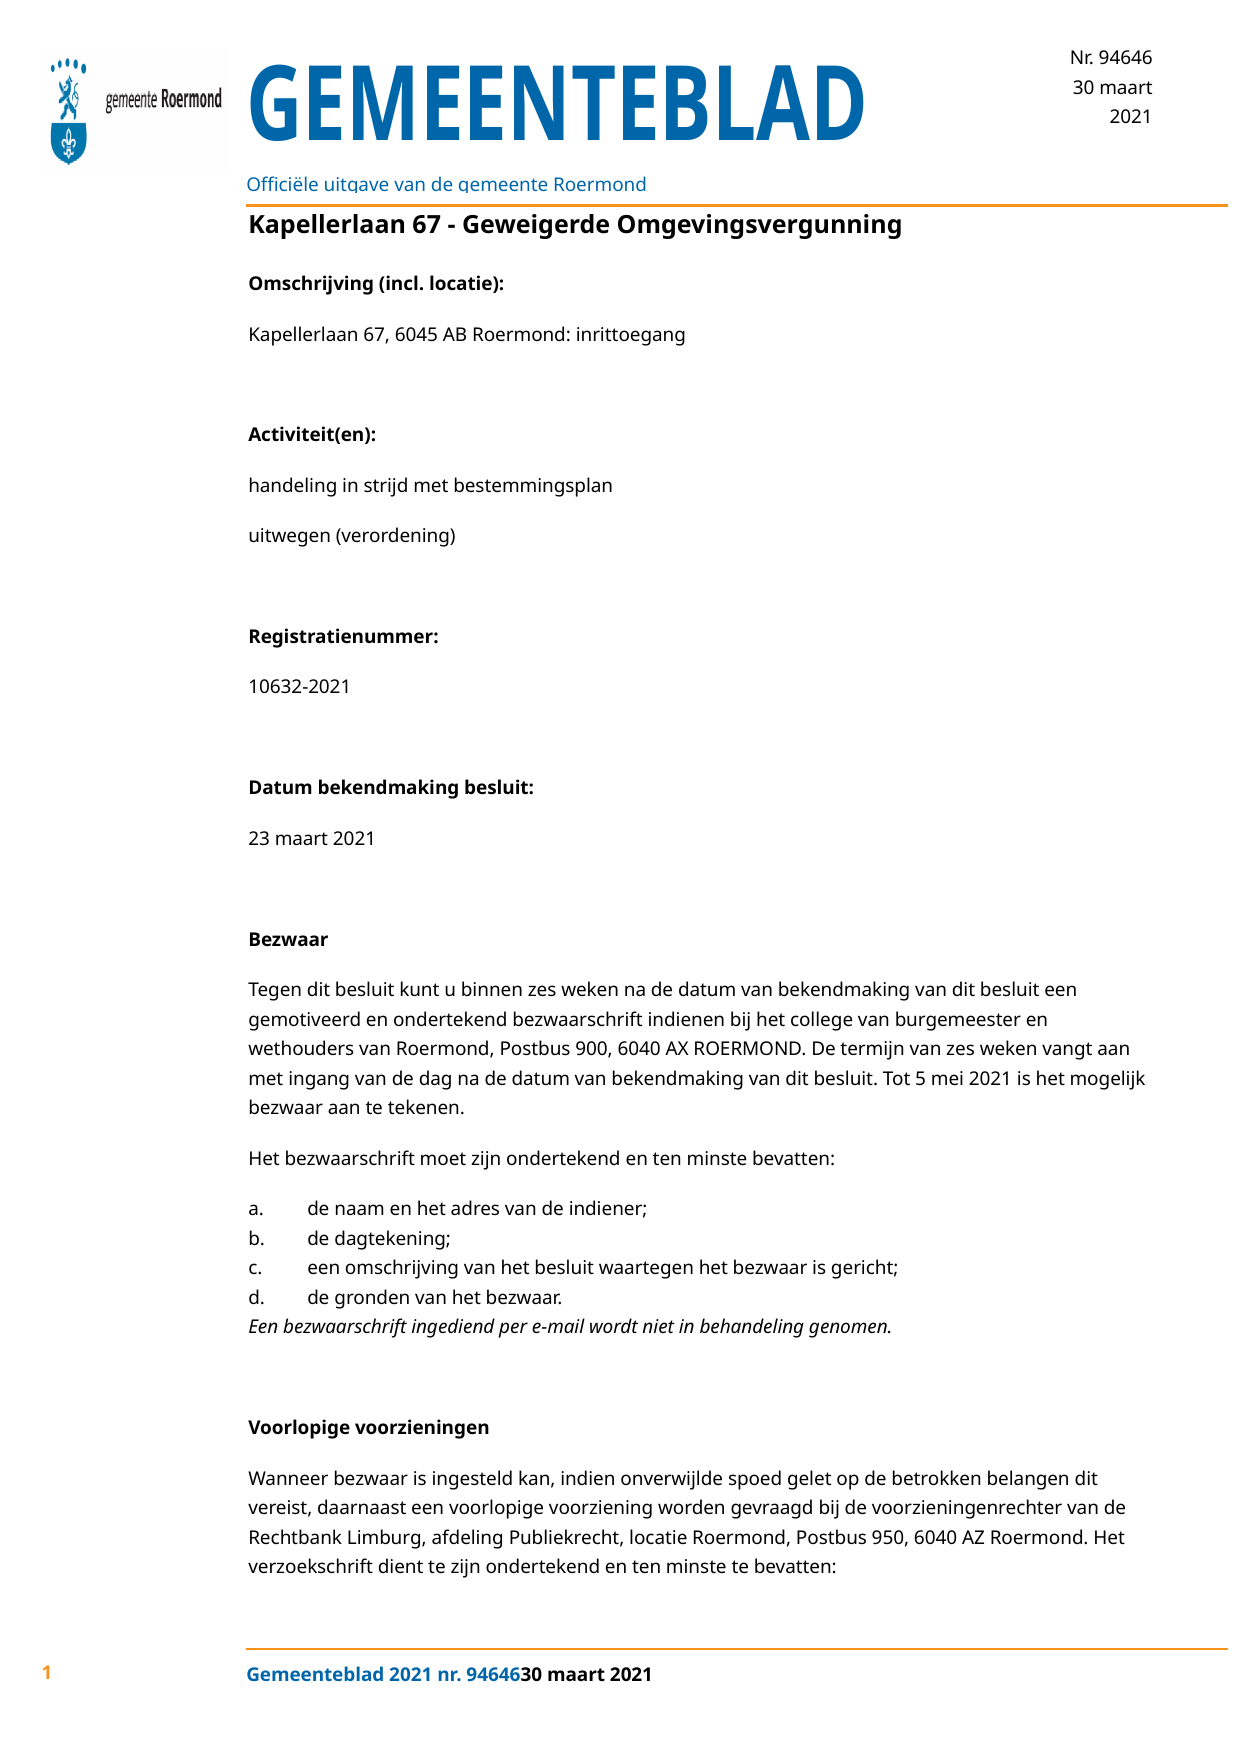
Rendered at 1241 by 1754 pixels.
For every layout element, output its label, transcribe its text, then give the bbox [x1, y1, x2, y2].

text Het bezwaarschrift moet zijn ondertekend en ten minste bevatten: [248, 1145, 1152, 1171]
list de dagtekening; [248, 1225, 1152, 1251]
list een omschrijving van het besluit waartegen het bezwaar is gericht; [248, 1254, 1152, 1280]
text Kapellerlaan 67 - Geweigerde Omgevingsvergunning [248, 207, 1152, 241]
text Datum bekendmaking besluit: [248, 774, 1152, 800]
text Kapellerlaan 67, 6045 AB Roermond: inrittoegang [248, 321, 1152, 346]
text 10632-2021 [248, 674, 1152, 699]
text Registratienummer: [248, 623, 1152, 649]
text Activiteit(en): [248, 422, 1152, 447]
picture [41, 47, 231, 172]
list de naam en het adres van de indiener; [248, 1195, 1152, 1221]
text Wanneer bezwaar is ingesteld kan, indien onverwijlde spoed gelet op de betrokken belangen dit vereist, daarnaast een voorlopige voorziening worden gevraagd bij de voorzieningenrechter van de Rechtbank Limburg, afdeling Publiekrecht, locatie Roermond, Postbus 950, 6040 AZ Roermond. Het verzoekschrift dient te zijn ondertekend en ten minste te bevatten: [248, 1465, 1152, 1579]
text uitwegen (verordening) [248, 522, 1152, 548]
text Tegen dit besluit kunt u binnen zes weken na de datum van bekendmaking van dit besluit een gemotiveerd en ondertekend bezwaarschrift indienen bij het college van burgemeester en wethouders van Roermond, Postbus 900, 6040 AX ROERMOND. De termijn van zes weken vangt aan met ingang van de dag na de datum van bekendmaking van dit besluit. Tot 5 mei 2021 is het mogelijk bezwaar aan te tekenen. [248, 976, 1152, 1120]
list de gronden van het bezwaar. [248, 1284, 1152, 1310]
text Een bezwaarschrift ingediend per e-mail wordt niet in behandeling genomen. [248, 1314, 1152, 1339]
text handeling in strijd met bestemmingsplan [248, 472, 1152, 498]
text 23 maart 2021 [248, 825, 1152, 851]
text Bezwaar [248, 926, 1152, 951]
text Voorlopige voorzieningen [248, 1414, 1152, 1440]
text Omschrijving (incl. locatie): [248, 270, 1152, 296]
